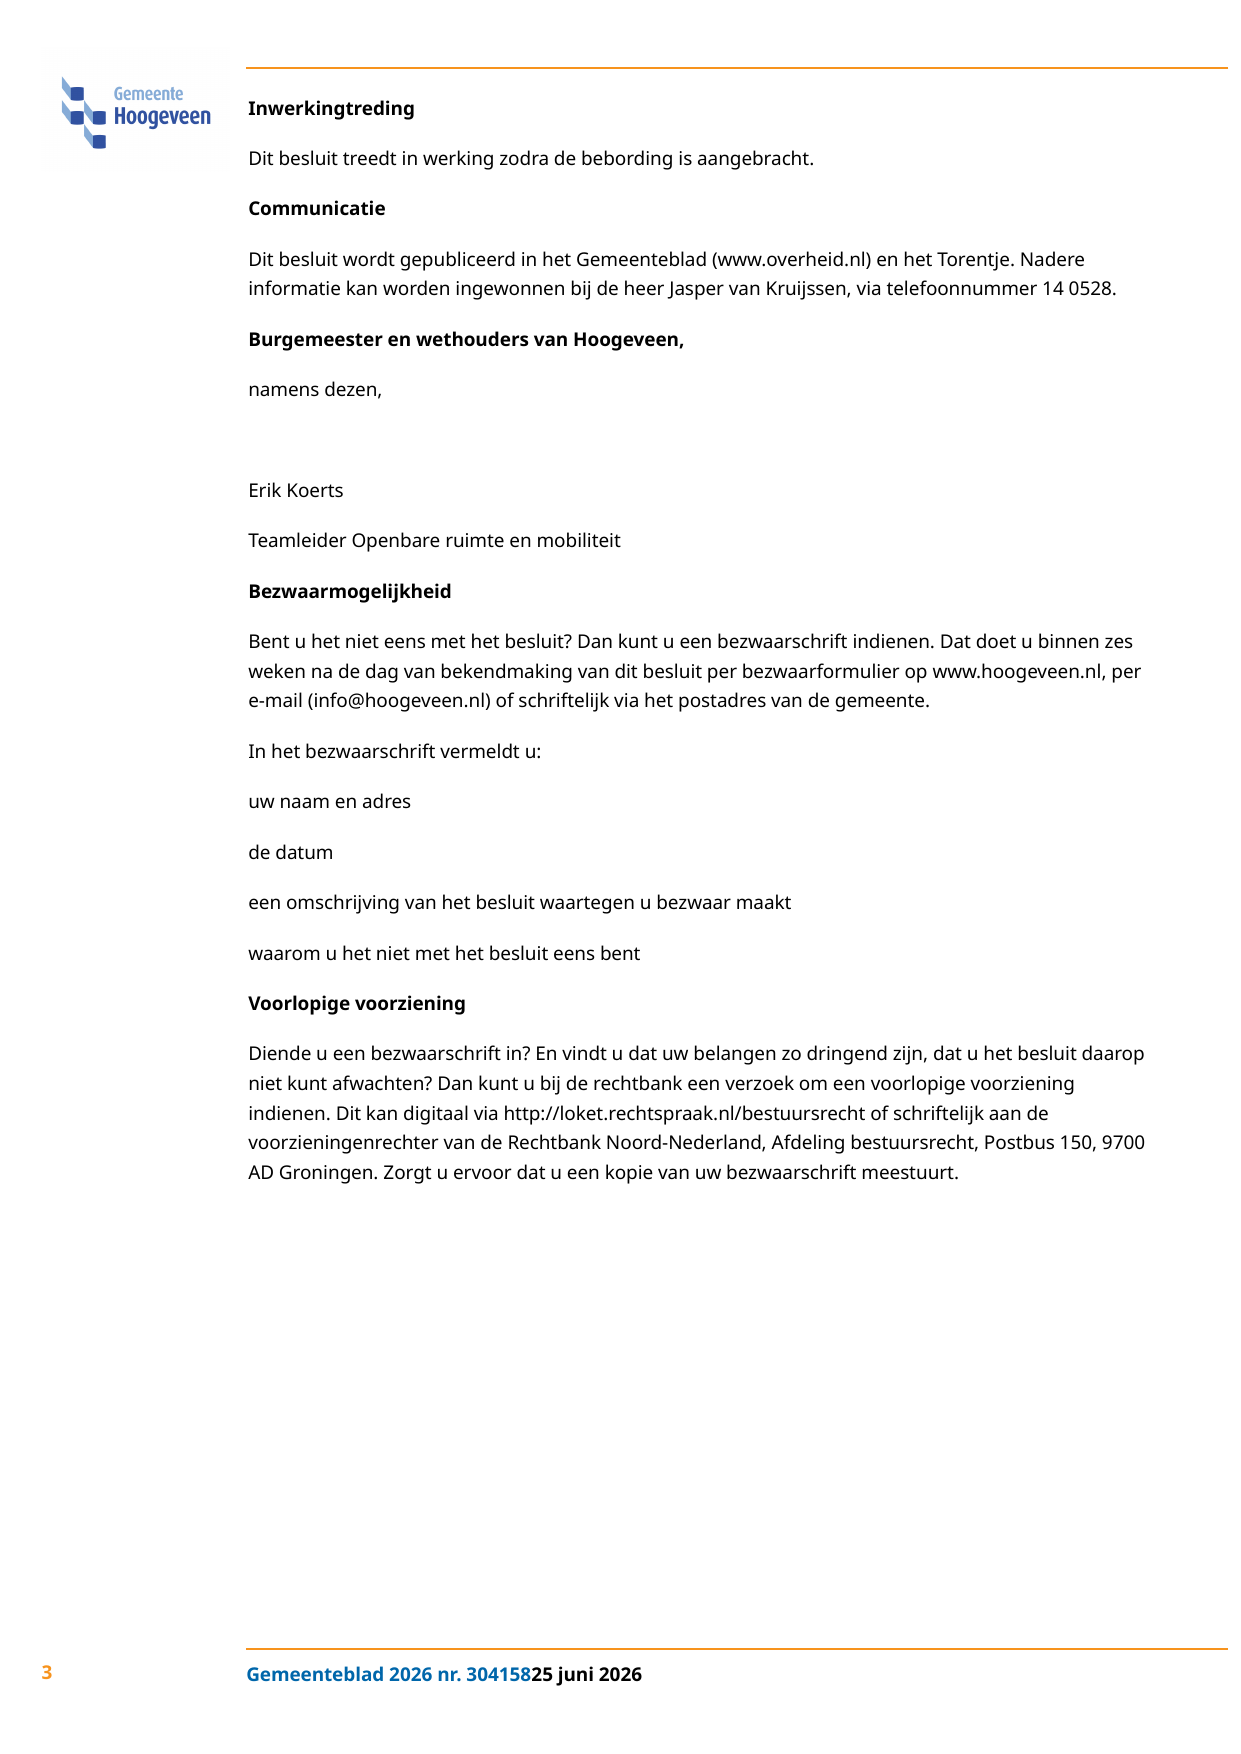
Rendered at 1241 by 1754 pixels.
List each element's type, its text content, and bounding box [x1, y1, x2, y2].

text Dit besluit wordt gepubliceerd in het Gemeenteblad (www.overheid.nl) en het Torentje. Nadere informatie kan worden ingewonnen bij de heer Jasper van Kruijssen, via telefoonnummer 14 0528. [248, 246, 1152, 301]
text namens dezen, [248, 376, 1152, 402]
text Teamleider Openbare ruimte en mobiliteit [248, 528, 1152, 553]
picture [41, 47, 231, 172]
text een omschrijving van het besluit waartegen u bezwaar maakt [248, 889, 1152, 915]
text Dit besluit treedt in werking zodra de bebording is aangebracht. [248, 145, 1152, 171]
text Bezwaarmogelijkheid [248, 578, 1152, 604]
text uw naam en adres [248, 788, 1152, 814]
text Voorlopige voorziening [248, 990, 1152, 1016]
text In het bezwaarschrift vermeldt u: [248, 738, 1152, 764]
text de datum [248, 839, 1152, 865]
text Bent u het niet eens met het besluit? Dan kunt u een bezwaarschrift indienen. Dat doet u binnen zes weken na de dag van bekendmaking van dit besluit per bezwaarformulier op www.hoogeveen.nl, per e-mail (info@hoogeveen.nl) of schriftelijk via het postadres van de gemeente. [248, 628, 1152, 713]
text Communicatie [248, 196, 1152, 221]
text Diende u een bezwaarschrift in? En vindt u dat uw belangen zo dringend zijn, dat u het besluit daarop niet kunt afwachten? Dan kunt u bij de rechtbank een verzoek om een voorlopige voorziening indienen. Dit kan digitaal via http://loket.rechtspraak.nl/bestuursrecht of schriftelijk aan de voorzieningenrechter van de Rechtbank Noord-Nederland, Afdeling bestuursrecht, Postbus 150, 9700 AD Groningen. Zorgt u ervoor dat u een kopie van uw bezwaarschrift meestuurt. [248, 1041, 1152, 1185]
text Burgemeester en wethouders van Hoogeveen, [248, 326, 1152, 352]
text waarom u het niet met het besluit eens bent [248, 940, 1152, 966]
text Inwerkingtreding [248, 95, 1152, 121]
text Erik Koerts [248, 477, 1152, 503]
